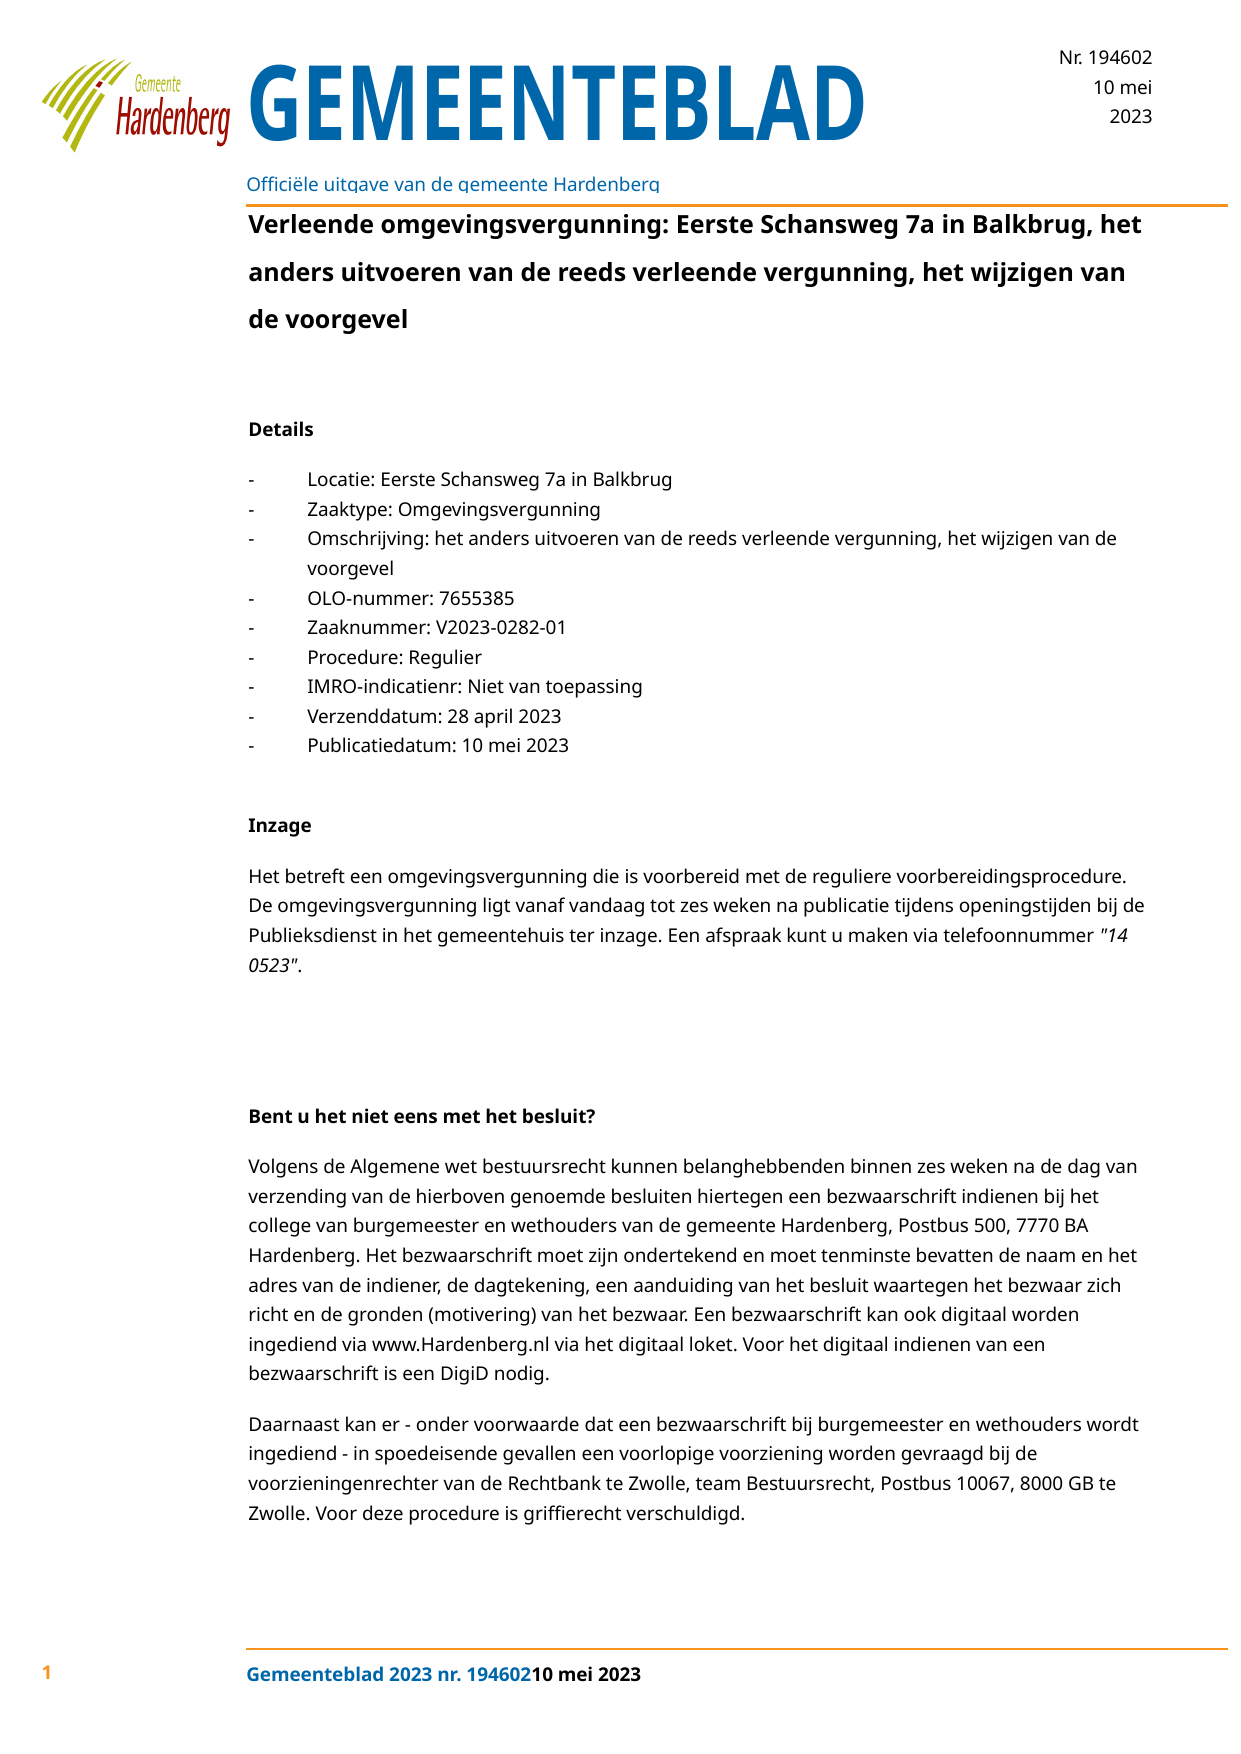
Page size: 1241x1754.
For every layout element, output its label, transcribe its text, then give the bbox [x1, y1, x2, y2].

text Daarnaast kan er - onder voorwaarde dat een bezwaarschrift bij burgemeester en wethouders wordt ingediend - in spoedeisende gevallen een voorlopige voorziening worden gevraagd bij de voorzieningenrechter van de Rechtbank te Zwolle, team Bestuursrecht, Postbus 10067, 8000 GB te Zwolle. Voor deze procedure is griffierecht verschuldigd. [248, 1411, 1152, 1525]
text Bent u het niet eens met het besluit? [248, 1103, 1152, 1129]
picture [41, 47, 231, 172]
list Zaaknummer: V2023-0282-01 [248, 614, 1152, 640]
list Procedure: Regulier [248, 644, 1152, 669]
list Omschrijving: het anders uitvoeren van de reeds verleende vergunning, het wijzigen van de voorgevel [248, 526, 1152, 581]
text Details [248, 416, 1152, 442]
text Inzage [248, 813, 1152, 838]
list OLO-nummer: 7655385 [248, 585, 1152, 610]
text Verleende omgevingsvergunning: Eerste Schansweg 7a in Balkbrug, het anders uitvoeren van de reeds verleende vergunning, het wijzigen van de voorgevel [248, 207, 1152, 336]
text Volgens de Algemene wet bestuursrecht kunnen belanghebbenden binnen zes weken na de dag van verzending van de hierboven genoemde besluiten hiertegen een bezwaarschrift indienen bij het college van burgemeester en wethouders van de gemeente Hardenberg, Postbus 500, 7770 BA Hardenberg. Het bezwaarschrift moet zijn ondertekend en moet tenminste bevatten de naam en het adres van de indiener, de dagtekening, een aanduiding van het besluit waartegen het bezwaar zich richt en de gronden (motivering) van het bezwaar. Een bezwaarschrift kan ook digitaal worden ingediend via www.Hardenberg.nl via het digitaal loket. Voor het digitaal indienen van een bezwaarschrift is een DigiD nodig. [248, 1153, 1152, 1386]
list Zaaktype: Omgevingsvergunning [248, 496, 1152, 522]
text Het betreft een omgevingsvergunning die is voorbereid met de reguliere voorbereidingsprocedure. De omgevingsvergunning ligt vanaf vandaag tot zes weken na publicatie tijdens openingstijden bij de Publieksdienst in het gemeentehuis ter inzage. Een afspraak kunt u maken via telefoonnummer "14 0523". [248, 863, 1152, 977]
list Verzenddatum: 28 april 2023 [248, 703, 1152, 729]
list IMRO-indicatienr: Niet van toepassing [248, 673, 1152, 699]
list Publicatiedatum: 10 mei 2023 [248, 733, 1152, 758]
list Locatie: Eerste Schansweg 7a in Balkbrug [248, 466, 1152, 492]
